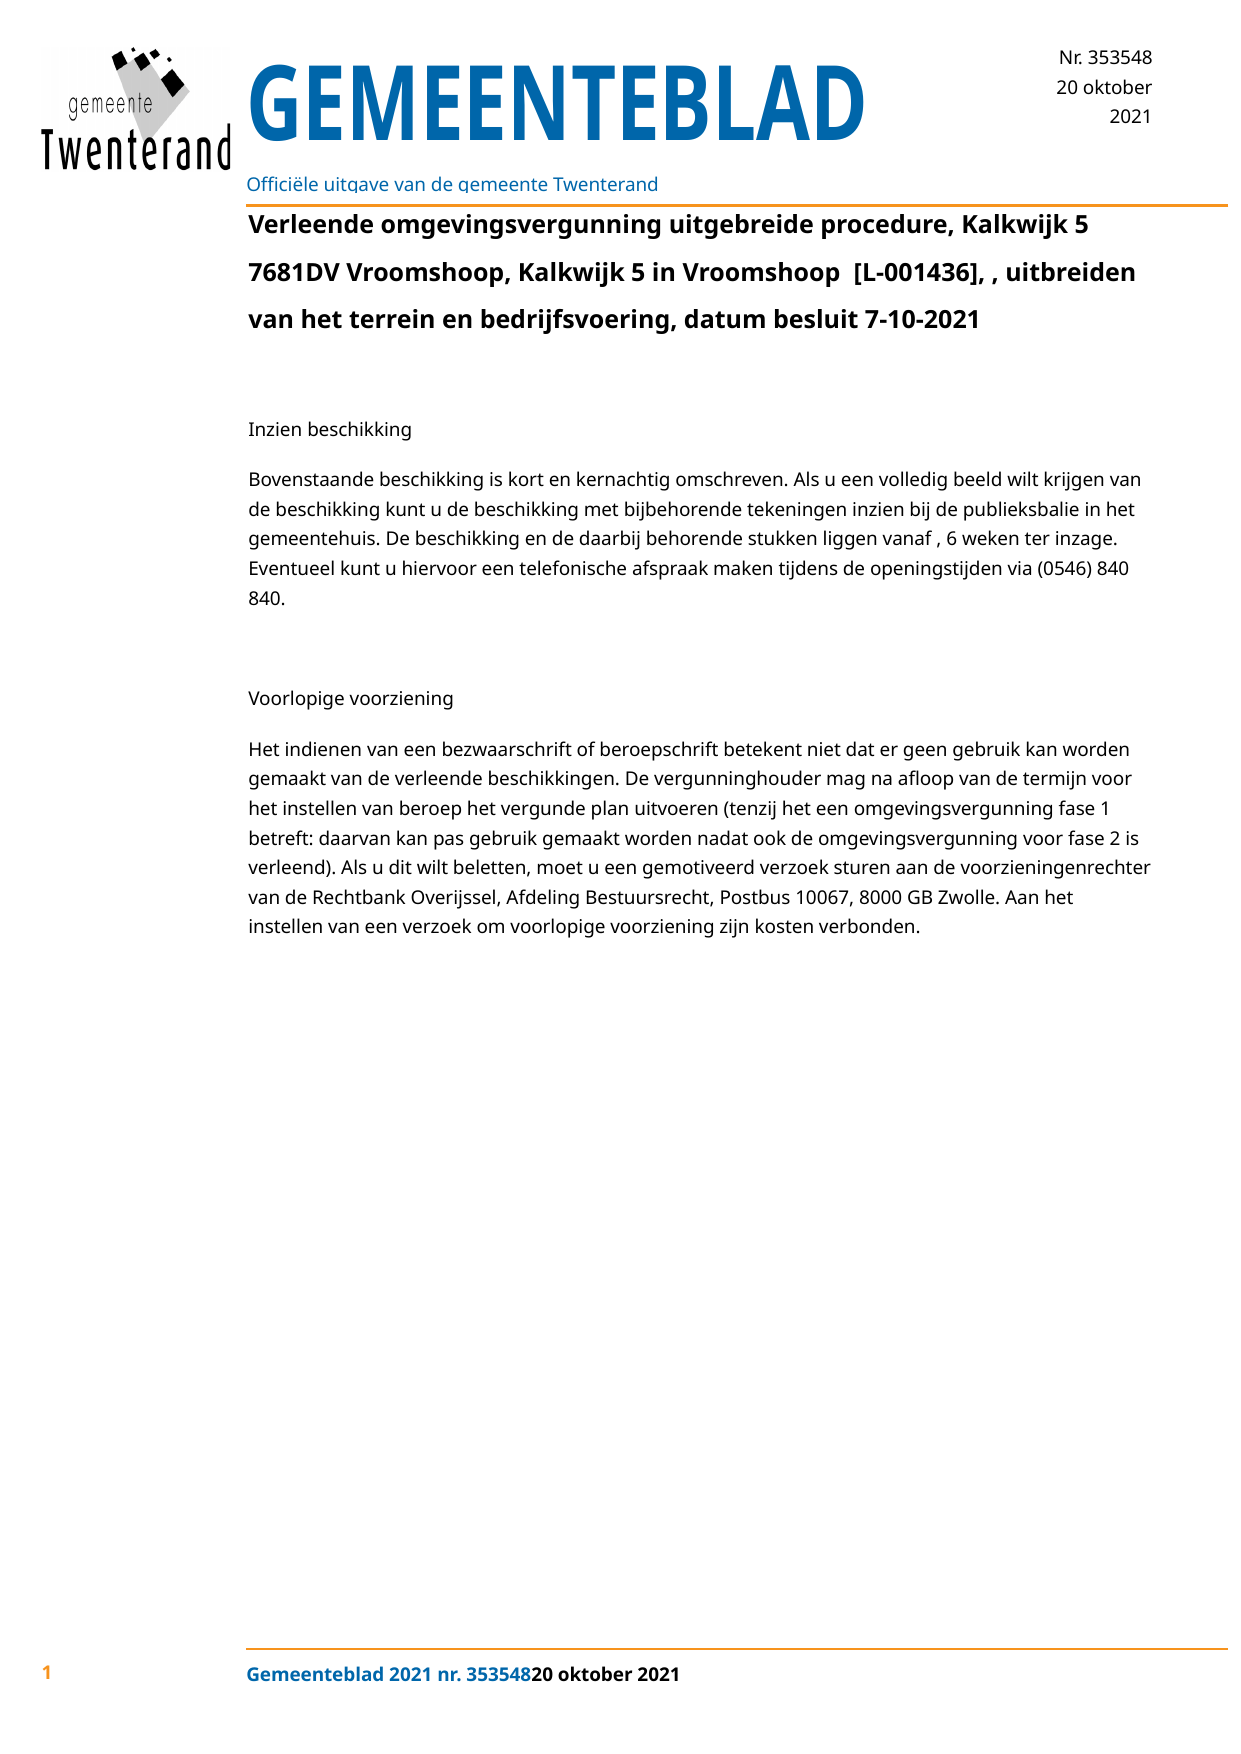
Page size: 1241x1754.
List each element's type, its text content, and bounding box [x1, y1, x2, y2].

text Het indienen van een bezwaarschrift of beroepschrift betekent niet dat er geen gebruik kan worden gemaakt van de verleende beschikkingen. De vergunninghouder mag na afloop van de termijn voor het instellen van beroep het vergunde plan uitvoeren (tenzij het een omgevingsvergunning fase 1 betreft: daarvan kan pas gebruik gemaakt worden nadat ook de omgevingsvergunning voor fase 2 is verleend). Als u dit wilt beletten, moet u een gemotiveerd verzoek sturen aan de voorzieningenrechter van de Rechtbank Overijssel, Afdeling Bestuursrecht, Postbus 10067, 8000 GB Zwolle. Aan het instellen van een verzoek om voorlopige voorziening zijn kosten verbonden. [248, 736, 1152, 939]
text Voorlopige voorziening [248, 686, 1152, 711]
text Inzien beschikking [248, 416, 1152, 442]
text Verleende omgevingsvergunning uitgebreide procedure, Kalkwijk 5 7681DV Vroomshoop, Kalkwijk 5 in Vroomshoop [L-001436], , uitbreiden van het terrein en bedrijfsvoering, datum besluit 7-10-2021 [248, 207, 1152, 336]
text Bovenstaande beschikking is kort en kernachtig omschreven. Als u een volledig beeld wilt krijgen van de beschikking kunt u de beschikking met bijbehorende tekeningen inzien bij de publieksbalie in het gemeentehuis. De beschikking en de daarbij behorende stukken liggen vanaf , 6 weken ter inzage. Eventueel kunt u hiervoor een telefonische afspraak maken tijdens de openingstijden via (0546) 840 840. [248, 466, 1152, 610]
picture [41, 47, 231, 172]
